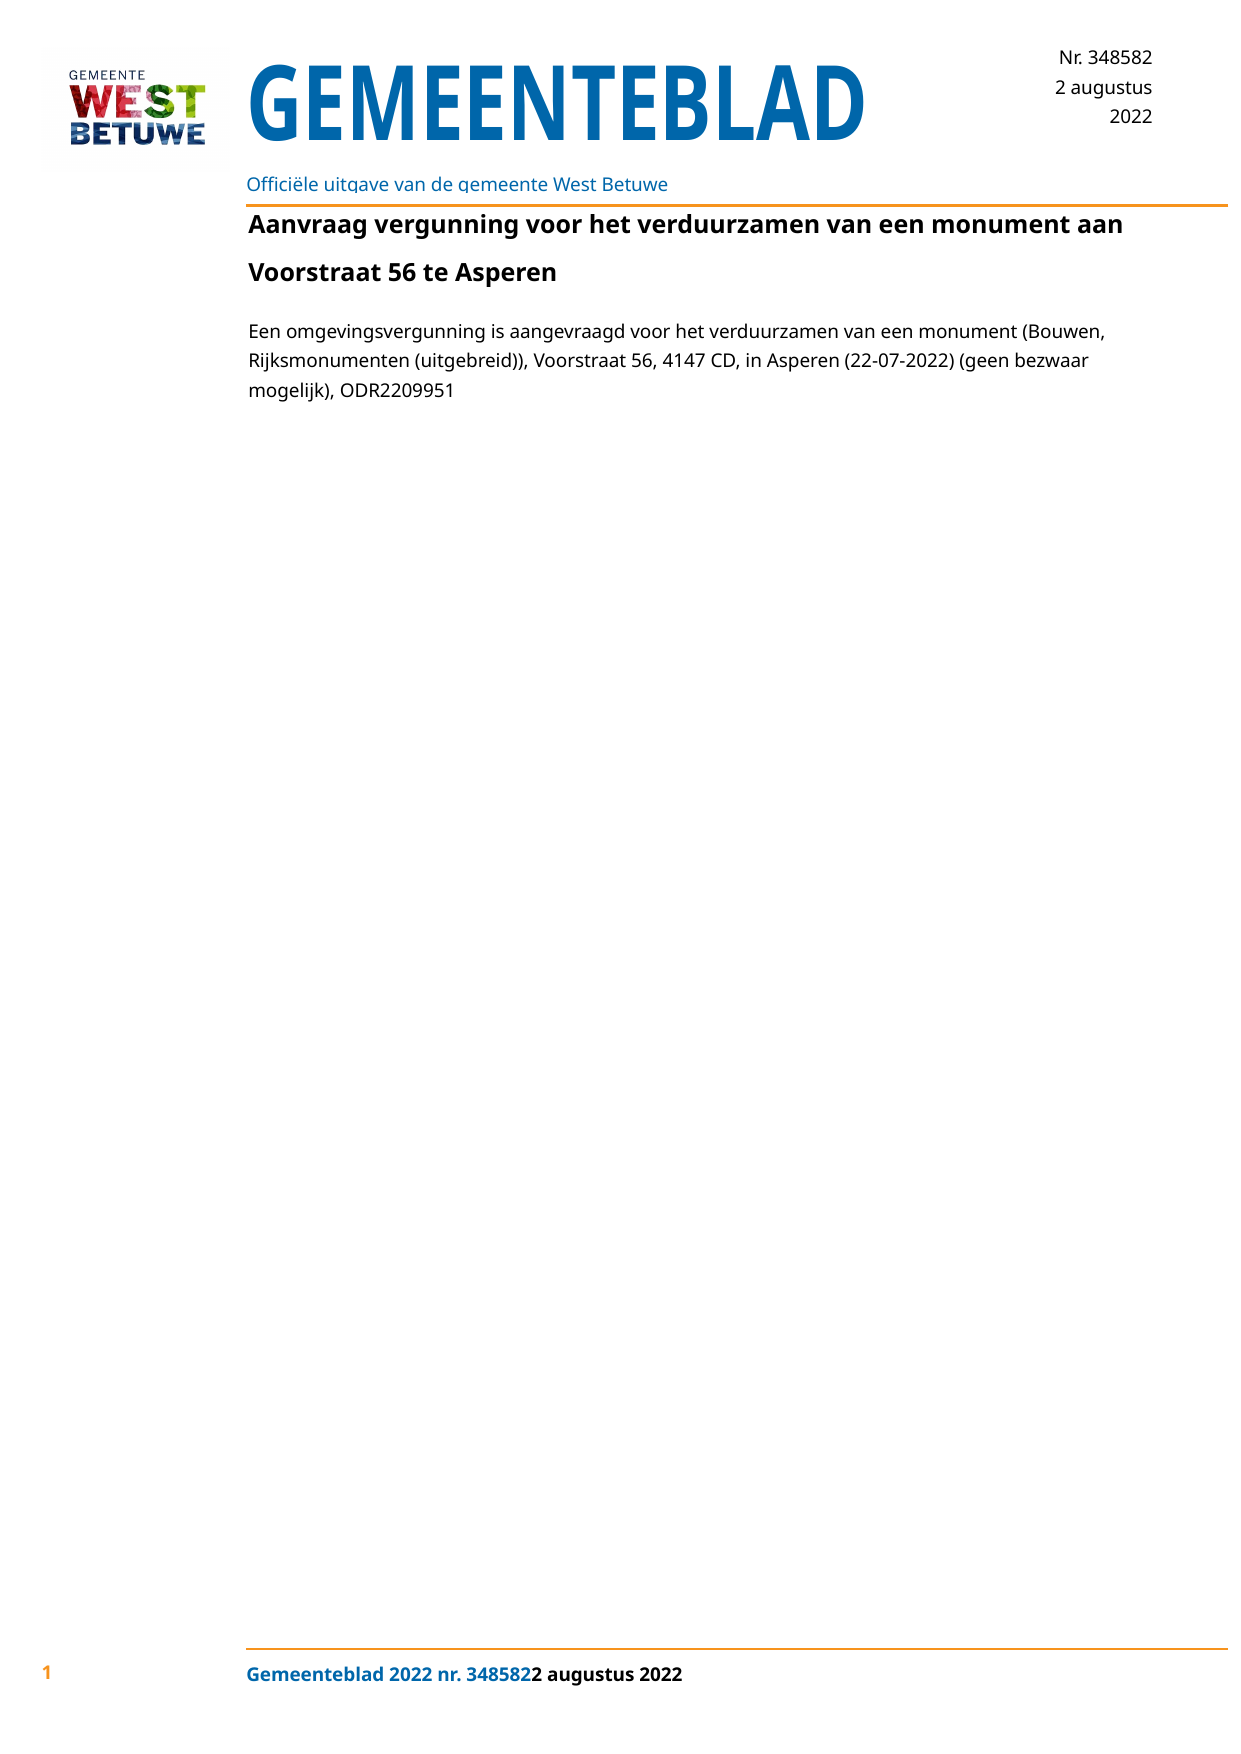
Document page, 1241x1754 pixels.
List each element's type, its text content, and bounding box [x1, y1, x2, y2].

picture [41, 47, 231, 172]
text Een omgevingsvergunning is aangevraagd voor het verduurzamen van een monument (Bouwen, Rijksmonumenten (uitgebreid)), Voorstraat 56, 4147 CD, in Asperen (22-07-2022) (geen bezwaar mogelijk), ODR2209951 [248, 318, 1152, 403]
text Aanvraag vergunning voor het verduurzamen van een monument aan Voorstraat 56 te Asperen [248, 207, 1152, 288]
